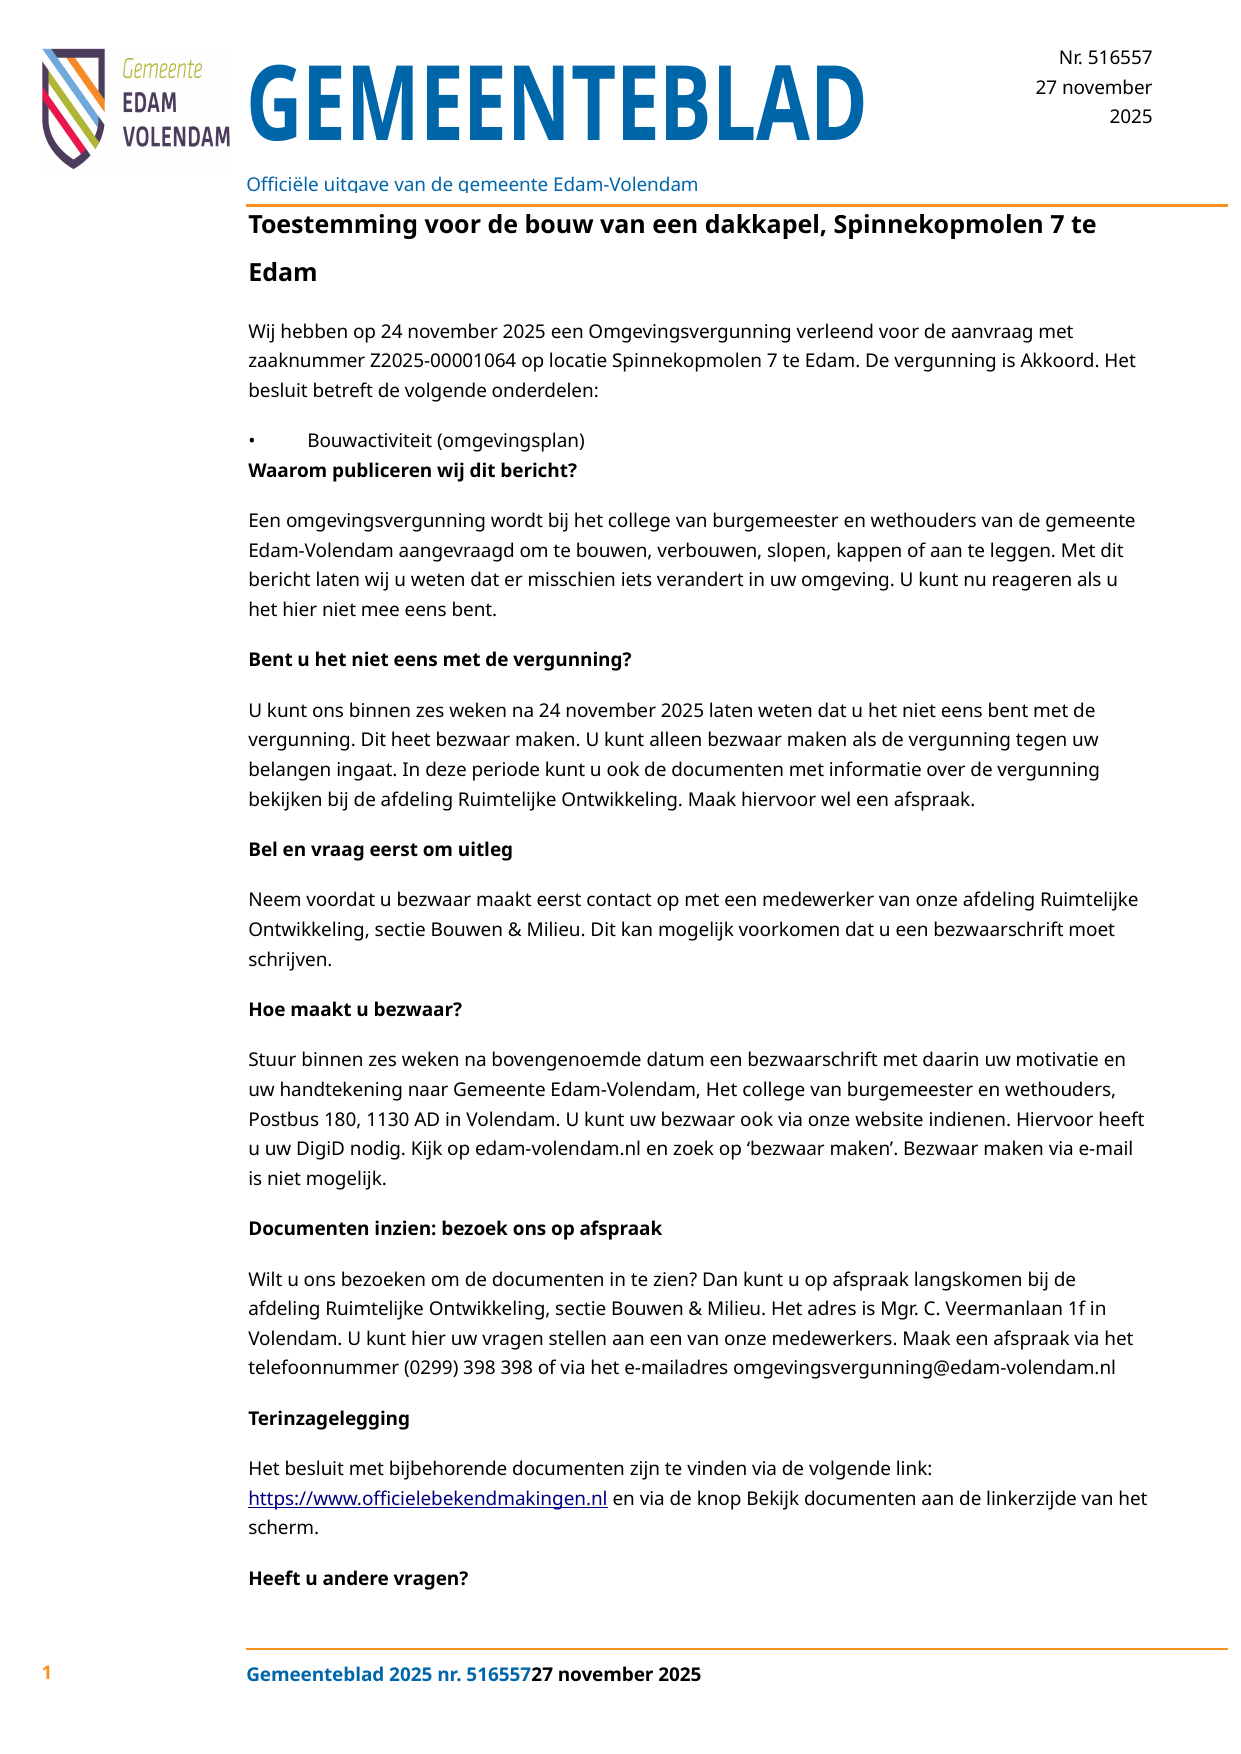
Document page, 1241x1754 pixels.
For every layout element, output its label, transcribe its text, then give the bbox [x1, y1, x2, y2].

text Waarom publiceren wij dit bericht? [248, 457, 1152, 483]
text Het besluit met bijbehorende documenten zijn te vinden via de volgende link: https://www.officielebekendmakingen.nl en via de knop Bekijk documenten aan de linkerzijde van het scherm. [248, 1455, 1152, 1540]
text Stuur binnen zes weken na bovengenoemde datum een bezwaarschrift met daarin uw motivatie en uw handtekening naar Gemeente Edam-Volendam, Het college van burgemeester en wethouders, Postbus 180, 1130 AD in Volendam. U kunt uw bezwaar ook via onze website indienen. Hiervoor heeft u uw DigiD nodig. Kijk op edam-volendam.nl en zoek op ‘bezwaar maken’. Bezwaar maken via e-mail is niet mogelijk. [248, 1047, 1152, 1191]
text Toestemming voor de bouw van een dakkapel, Spinnekopmolen 7 te Edam [248, 207, 1152, 288]
text Bent u het niet eens met de vergunning? [248, 647, 1152, 672]
text Heeft u andere vragen? [248, 1565, 1152, 1591]
text Bel en vraag eerst om uitleg [248, 836, 1152, 862]
list Bouwactiviteit (omgevingsplan) [248, 427, 1152, 453]
text Wilt u ons bezoeken om de documenten in te zien? Dan kunt u op afspraak langskomen bij de afdeling Ruimtelijke Ontwikkeling, sectie Bouwen & Milieu. Het adres is Mgr. C. Veermanlaan 1f in Volendam. U kunt hier uw vragen stellen aan een van onze medewerkers. Maak een afspraak via het telefoonnummer (0299) 398 398 of via het e-mailadres omgevingsvergunning@edam-volendam.nl [248, 1266, 1152, 1380]
text Hoe maakt u bezwaar? [248, 996, 1152, 1022]
text Documenten inzien: bezoek ons op afspraak [248, 1215, 1152, 1241]
text Terinzagelegging [248, 1405, 1152, 1431]
text Wij hebben op 24 november 2025 een Omgevingsvergunning verleend voor de aanvraag met zaaknummer Z2025-00001064 op locatie Spinnekopmolen 7 te Edam. De vergunning is Akkoord. Het besluit betreft de volgende onderdelen: [248, 318, 1152, 403]
text U kunt ons binnen zes weken na 24 november 2025 laten weten dat u het niet eens bent met de vergunning. Dit heet bezwaar maken. U kunt alleen bezwaar maken als de vergunning tegen uw belangen ingaat. In deze periode kunt u ook de documenten met informatie over de vergunning bekijken bij de afdeling Ruimtelijke Ontwikkeling. Maak hiervoor wel een afspraak. [248, 697, 1152, 812]
text Neem voordat u bezwaar maakt eerst contact op met een medewerker van onze afdeling Ruimtelijke Ontwikkeling, sectie Bouwen & Milieu. Dit kan mogelijk voorkomen dat u een bezwaarschrift moet schrijven. [248, 887, 1152, 972]
text Een omgevingsvergunning wordt bij het college van burgemeester en wethouders van de gemeente Edam-Volendam aangevraagd om te bouwen, verbouwen, slopen, kappen of aan te leggen. Met dit bericht laten wij u weten dat er misschien iets verandert in uw omgeving. U kunt nu reageren als u het hier niet mee eens bent. [248, 507, 1152, 622]
picture [41, 47, 231, 172]
